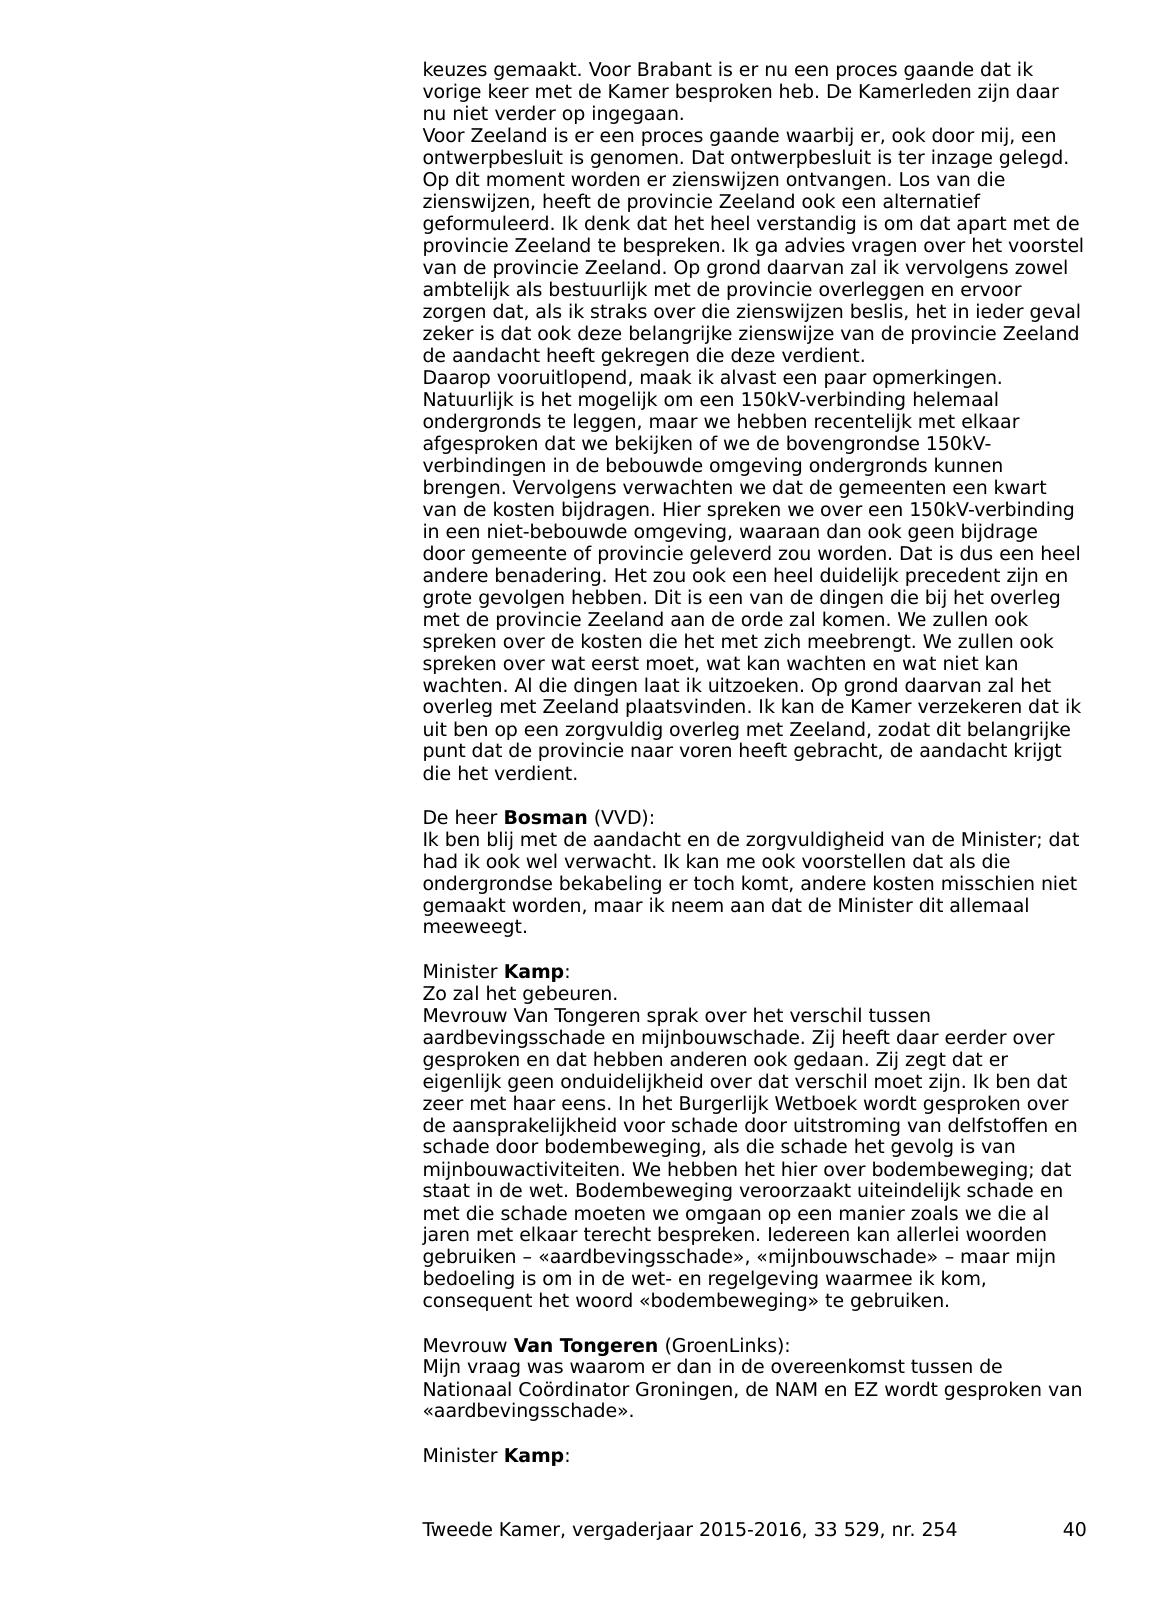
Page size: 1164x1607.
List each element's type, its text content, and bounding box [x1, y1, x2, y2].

text Voor Zeeland is er een proces gaande waarbij er, ook door mij, een ontwerpbesluit is genomen. Dat ontwerpbesluit is ter inzage gelegd. Op dit moment worden er zienswijzen ontvangen. Los van die zienswijzen, heeft de provincie Zeeland ook een alternatief geformuleerd. Ik denk dat het heel verstandig is om dat apart met de provincie Zeeland te bespreken. Ik ga advies vragen over het voorstel van de provincie Zeeland. Op grond daarvan zal ik vervolgens zowel ambtelijk als bestuurlijk met de provincie overleggen en ervoor zorgen dat, als ik straks over die zienswijzen beslis, het in ieder geval zeker is dat ook deze belangrijke zienswijze van de provincie Zeeland de aandacht heeft gekregen die deze verdient. [422, 125, 1087, 367]
text De heer Bosman (VVD): [422, 807, 1087, 828]
text Mevrouw Van Tongeren sprak over het verschil tussen aardbevingsschade en mijnbouwschade. Zij heeft daar eerder over gesproken en dat hebben anderen ook gedaan. Zij zegt dat er eigenlijk geen onduidelijkheid over dat verschil moet zijn. Ik ben dat zeer met haar eens. In het Burgerlijk Wetboek wordt gesproken over de aansprakelijkheid voor schade door uitstroming van delfstoffen en schade door bodembeweging, als die schade het gevolg is van mijnbouwactiviteiten. We hebben het hier over bodembeweging; dat staat in de wet. Bodembeweging veroorzaakt uiteindelijk schade en met die schade moeten we omgaan op een manier zoals we die al jaren met elkaar terecht bespreken. Iedereen kan allerlei woorden gebruiken – «aardbevingsschade», «mijnbouwschade» – maar mijn bedoeling is om in de wet- en regelgeving waarmee ik kom, consequent het woord «bodembeweging» te gebruiken. [422, 1004, 1087, 1312]
text Zo zal het gebeuren. [422, 983, 1087, 1004]
text Mijn vraag was waarom er dan in de overeenkomst tussen de Nationaal Coördinator Groningen, de NAM en EZ wordt gesproken van «aardbevingsschade». [422, 1356, 1087, 1422]
text Daarop vooruitlopend, maak ik alvast een paar opmerkingen. Natuurlijk is het mogelijk om een 150kV-verbinding helemaal ondergronds te leggen, maar we hebben recentelijk met elkaar afgesproken dat we bekijken of we de bovengrondse 150kV-verbindingen in de bebouwde omgeving ondergronds kunnen brengen. Vervolgens verwachten we dat de gemeenten een kwart van de kosten bijdragen. Hier spreken we over een 150kV-verbinding in een niet-bebouwde omgeving, waaraan dan ook geen bijdrage door gemeente of provincie geleverd zou worden. Dat is dus een heel andere benadering. Het zou ook een heel duidelijk precedent zijn en grote gevolgen hebben. Dit is een van de dingen die bij het overleg met de provincie Zeeland aan de orde zal komen. We zullen ook spreken over de kosten die het met zich meebrengt. We zullen ook spreken over wat eerst moet, wat kan wachten en wat niet kan wachten. Al die dingen laat ik uitzoeken. Op grond daarvan zal het overleg met Zeeland plaatsvinden. Ik kan de Kamer verzekeren dat ik uit ben op een zorgvuldig overleg met Zeeland, zodat dit belangrijke punt dat de provincie naar voren heeft gebracht, de aandacht krijgt die het verdient. [422, 367, 1087, 784]
text Minister Kamp: [422, 1444, 1087, 1467]
text Mevrouw Van Tongeren (GroenLinks): [422, 1334, 1087, 1356]
text Ik ben blij met de aandacht en de zorgvuldigheid van de Minister; dat had ik ook wel verwacht. Ik kan me ook voorstellen dat als die ondergrondse bekabeling er toch komt, andere kosten misschien niet gemaakt worden, maar ik neem aan dat de Minister dit allemaal meeweegt. [422, 828, 1087, 938]
text Minister Kamp: [422, 961, 1087, 983]
text keuzes gemaakt. Voor Brabant is er nu een proces gaande dat ik vorige keer met de Kamer besproken heb. De Kamerleden zijn daar nu niet verder op ingegaan. [422, 59, 1087, 125]
